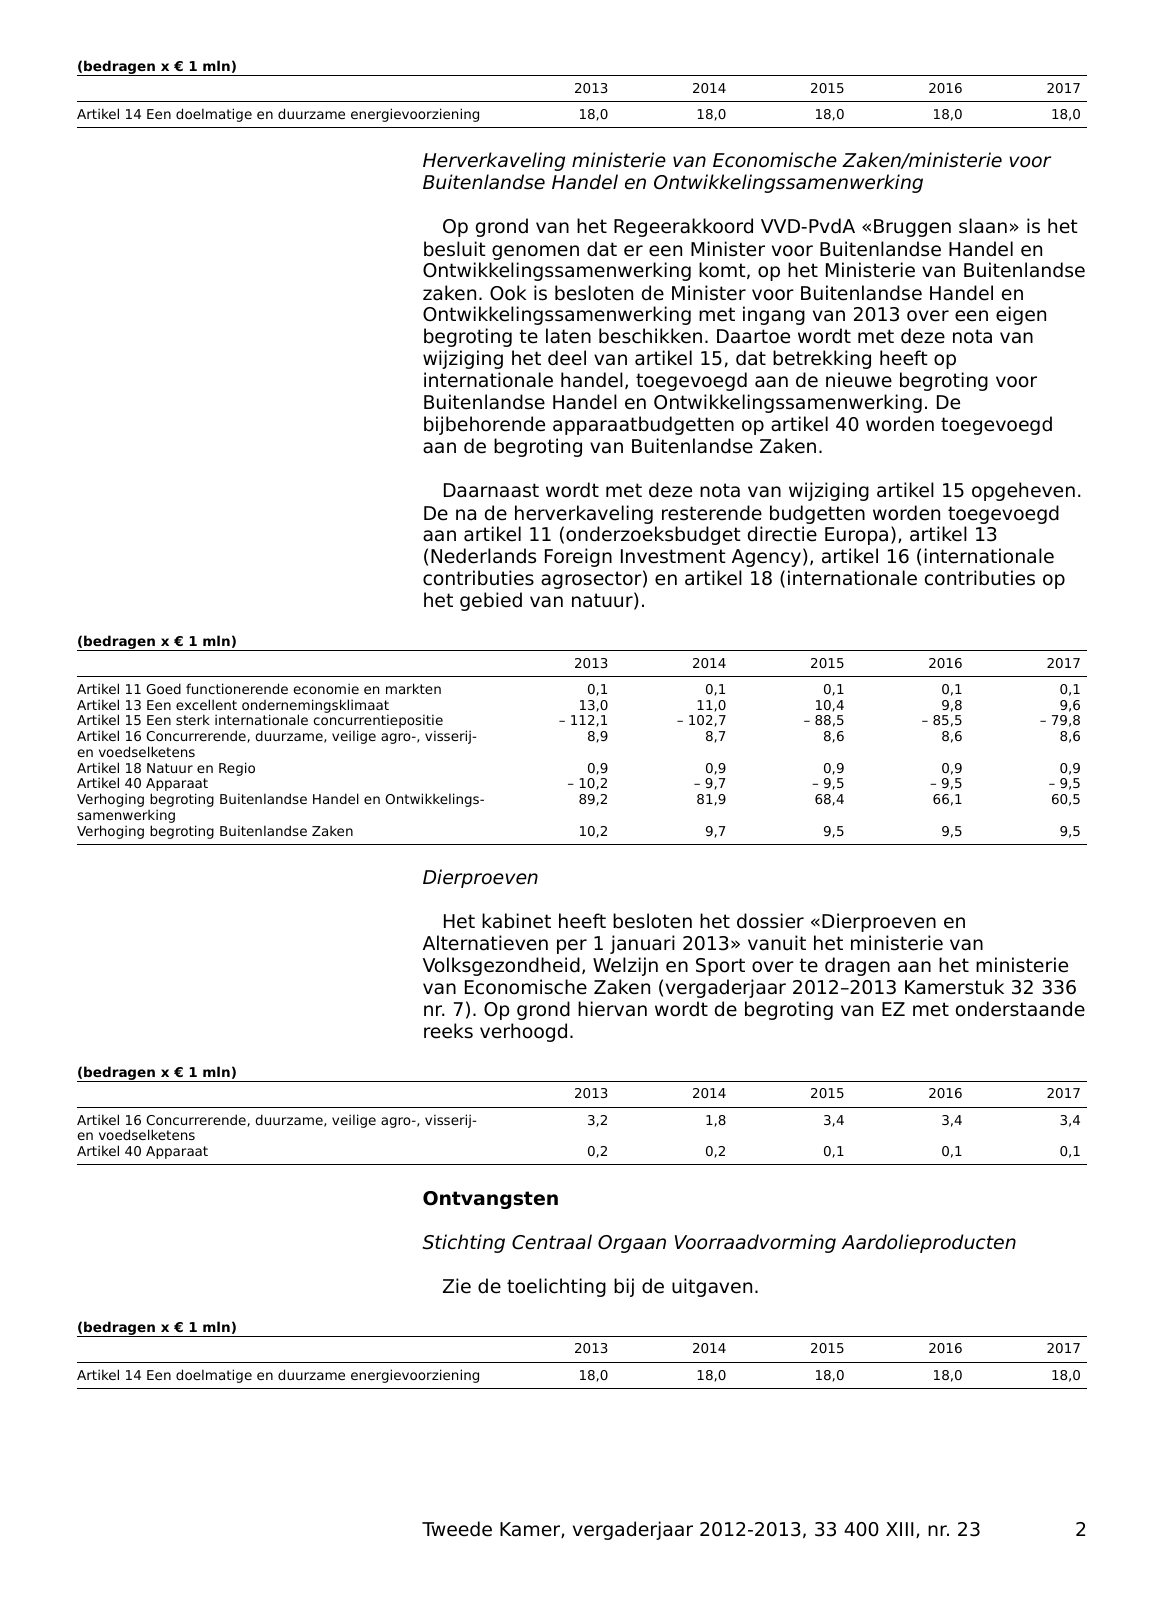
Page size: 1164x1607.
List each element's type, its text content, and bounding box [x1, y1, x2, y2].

table_cell 2014 [614, 76, 732, 101]
table_cell 0,1 [732, 1144, 850, 1164]
table_cell Artikel 40 Apparaat [77, 776, 496, 792]
table_cell 2016 [850, 1337, 968, 1362]
table_cell 0,9 [850, 760, 968, 776]
table_cell 18,0 [969, 102, 1087, 127]
table_cell 1,8 [614, 1108, 732, 1144]
table_cell 9,8 [850, 698, 968, 713]
table_cell 18,0 [614, 102, 732, 127]
table_cell 3,4 [969, 1108, 1087, 1144]
table_cell – 85,5 [850, 713, 968, 729]
table_cell 3,4 [732, 1108, 850, 1144]
table_cell 9,6 [969, 698, 1087, 713]
table_cell 2013 [496, 1337, 614, 1362]
table_cell 18,0 [732, 102, 850, 127]
table_cell 0,9 [614, 760, 732, 776]
table_cell 8,6 [850, 729, 968, 760]
table_cell 0,9 [496, 760, 614, 776]
table_cell Verhoging begroting Buitenlandse Zaken [77, 823, 496, 844]
table_cell [77, 1082, 496, 1107]
table_cell 2015 [732, 651, 850, 676]
table_cell – 79,8 [969, 713, 1087, 729]
table_cell 3,2 [496, 1108, 614, 1144]
table_cell 2013 [496, 76, 614, 101]
table_cell [77, 1337, 496, 1362]
table_cell 3,4 [850, 1108, 968, 1144]
table_cell 0,2 [496, 1144, 614, 1164]
table_cell 0,1 [496, 677, 614, 697]
table_cell 0,1 [850, 677, 968, 697]
table_cell Artikel 16 Concurrerende, duurzame, veilige agro-, visserij- en voedselketens [77, 1108, 496, 1144]
subtitle Herverkaveling ministerie van Economische Zaken/ministerie voor Buitenlandse Handel en Ontwikkelingssamenwerking [422, 150, 1087, 194]
table_header (bedragen x € 1 mln) [77, 59, 1087, 75]
table_cell Artikel 18 Natuur en Regio [77, 760, 496, 776]
table_cell 2013 [496, 651, 614, 676]
table_cell 11,0 [614, 698, 732, 713]
table_cell 2013 [496, 1082, 614, 1107]
subtitle Stichting Centraal Orgaan Voorraadvorming Aardolieproducten [422, 1232, 1087, 1254]
table_cell 2017 [969, 76, 1087, 101]
table_cell 0,2 [614, 1144, 732, 1164]
table_cell Artikel 11 Goed functionerende economie en markten [77, 677, 496, 697]
table_cell 18,0 [496, 102, 614, 127]
table_cell 2015 [732, 1337, 850, 1362]
table_cell 66,1 [850, 792, 968, 823]
table_cell Artikel 13 Een excellent ondernemingsklimaat [77, 698, 496, 713]
table_cell 2014 [614, 651, 732, 676]
subtitle Dierproeven [422, 867, 1087, 889]
table_cell 2014 [614, 1082, 732, 1107]
table_cell 89,2 [496, 792, 614, 823]
table_cell – 9,5 [850, 776, 968, 792]
table_cell 60,5 [969, 792, 1087, 823]
table_cell Verhoging begroting Buitenlandse Handel en Ontwikkelings-samenwerking [77, 792, 496, 823]
subtitle Ontvangsten [422, 1188, 1087, 1209]
table_cell Artikel 16 Concurrerende, duurzame, veilige agro-, visserij- en voedselketens [77, 729, 496, 760]
table_header (bedragen x € 1 mln) [77, 1320, 1087, 1336]
table_cell – 9,5 [969, 776, 1087, 792]
table_cell – 88,5 [732, 713, 850, 729]
table_cell 2016 [850, 1082, 968, 1107]
table_cell 2015 [732, 1082, 850, 1107]
table_cell 81,9 [614, 792, 732, 823]
table_cell 0,1 [732, 677, 850, 697]
table_cell 13,0 [496, 698, 614, 713]
table_cell 9,5 [732, 823, 850, 844]
text Op grond van het Regeerakkoord VVD-PvdA «Bruggen slaan» is het besluit genomen dat er een Minister voor Buitenlandse Handel en Ontwikkelingssamenwerking komt, op het Ministerie van Buitenlandse zaken. Ook is besloten de Minister voor Buitenlandse Handel en Ontwikkelingssamenwerking met ingang van 2013 over een eigen begroting te laten beschikken. Daartoe wordt met deze nota van wijziging het deel van artikel 15, dat betrekking heeft op internationale handel, toegevoegd aan de nieuwe begroting voor Buitenlandse Handel en Ontwikkelingssamenwerking. De bijbehorende apparaatbudgetten op artikel 40 worden toegevoegd aan de begroting van Buitenlandse Zaken. [422, 216, 1087, 458]
table_cell 18,0 [850, 102, 968, 127]
table_cell – 112,1 [496, 713, 614, 729]
table_cell 2016 [850, 651, 968, 676]
table_cell 18,0 [969, 1363, 1087, 1388]
table_cell Artikel 40 Apparaat [77, 1144, 496, 1164]
table_cell 8,7 [614, 729, 732, 760]
table_cell – 102,7 [614, 713, 732, 729]
table_cell Artikel 14 Een doelmatige en duurzame energievoorziening [77, 1363, 496, 1388]
table_cell 9,7 [614, 823, 732, 844]
table_cell 0,1 [614, 677, 732, 697]
table_cell – 9,7 [614, 776, 732, 792]
table_cell 18,0 [614, 1363, 732, 1388]
table_cell 10,2 [496, 823, 614, 844]
table_cell 2017 [969, 1337, 1087, 1362]
table_cell 2017 [969, 1082, 1087, 1107]
text Daarnaast wordt met deze nota van wijziging artikel 15 opgeheven. De na de herverkaveling resterende budgetten worden toegevoegd aan artikel 11 (onderzoeksbudget directie Europa), artikel 13 (Nederlands Foreign Investment Agency), artikel 16 (internationale contributies agrosector) en artikel 18 (internationale contributies op het gebied van natuur). [422, 480, 1087, 612]
table_cell 9,5 [850, 823, 968, 844]
table_cell 8,9 [496, 729, 614, 760]
table_cell 0,9 [969, 760, 1087, 776]
table_cell 18,0 [496, 1363, 614, 1388]
table_cell 8,6 [732, 729, 850, 760]
table_cell 2016 [850, 76, 968, 101]
table_cell Artikel 15 Een sterk internationale concurrentiepositie [77, 713, 496, 729]
table_cell – 9,5 [732, 776, 850, 792]
table_cell 0,9 [732, 760, 850, 776]
table_cell 18,0 [850, 1363, 968, 1388]
table_cell 2017 [969, 651, 1087, 676]
table_cell 0,1 [969, 1144, 1087, 1164]
text Zie de toelichting bij de uitgaven. [422, 1276, 1087, 1298]
table_cell 2014 [614, 1337, 732, 1362]
table_cell Artikel 14 Een doelmatige en duurzame energievoorziening [77, 102, 496, 127]
table_header (bedragen x € 1 mln) [77, 634, 1087, 650]
table_cell – 10,2 [496, 776, 614, 792]
table_cell 0,1 [969, 677, 1087, 697]
text Het kabinet heeft besloten het dossier «Dierproeven en Alternatieven per 1 januari 2013» vanuit het ministerie van Volksgezondheid, Welzijn en Sport over te dragen aan het ministerie van Economische Zaken (vergaderjaar 2012–2013 Kamerstuk 32 336 nr. 7). Op grond hiervan wordt de begroting van EZ met onderstaande reeks verhoogd. [422, 911, 1087, 1043]
table_cell 9,5 [969, 823, 1087, 844]
table_cell [77, 76, 496, 101]
table_cell [77, 651, 496, 676]
table_cell 68,4 [732, 792, 850, 823]
table_cell 2015 [732, 76, 850, 101]
table_cell 8,6 [969, 729, 1087, 760]
table_cell 0,1 [850, 1144, 968, 1164]
table_header (bedragen x € 1 mln) [77, 1065, 1087, 1081]
table_cell 10,4 [732, 698, 850, 713]
table_cell 18,0 [732, 1363, 850, 1388]
